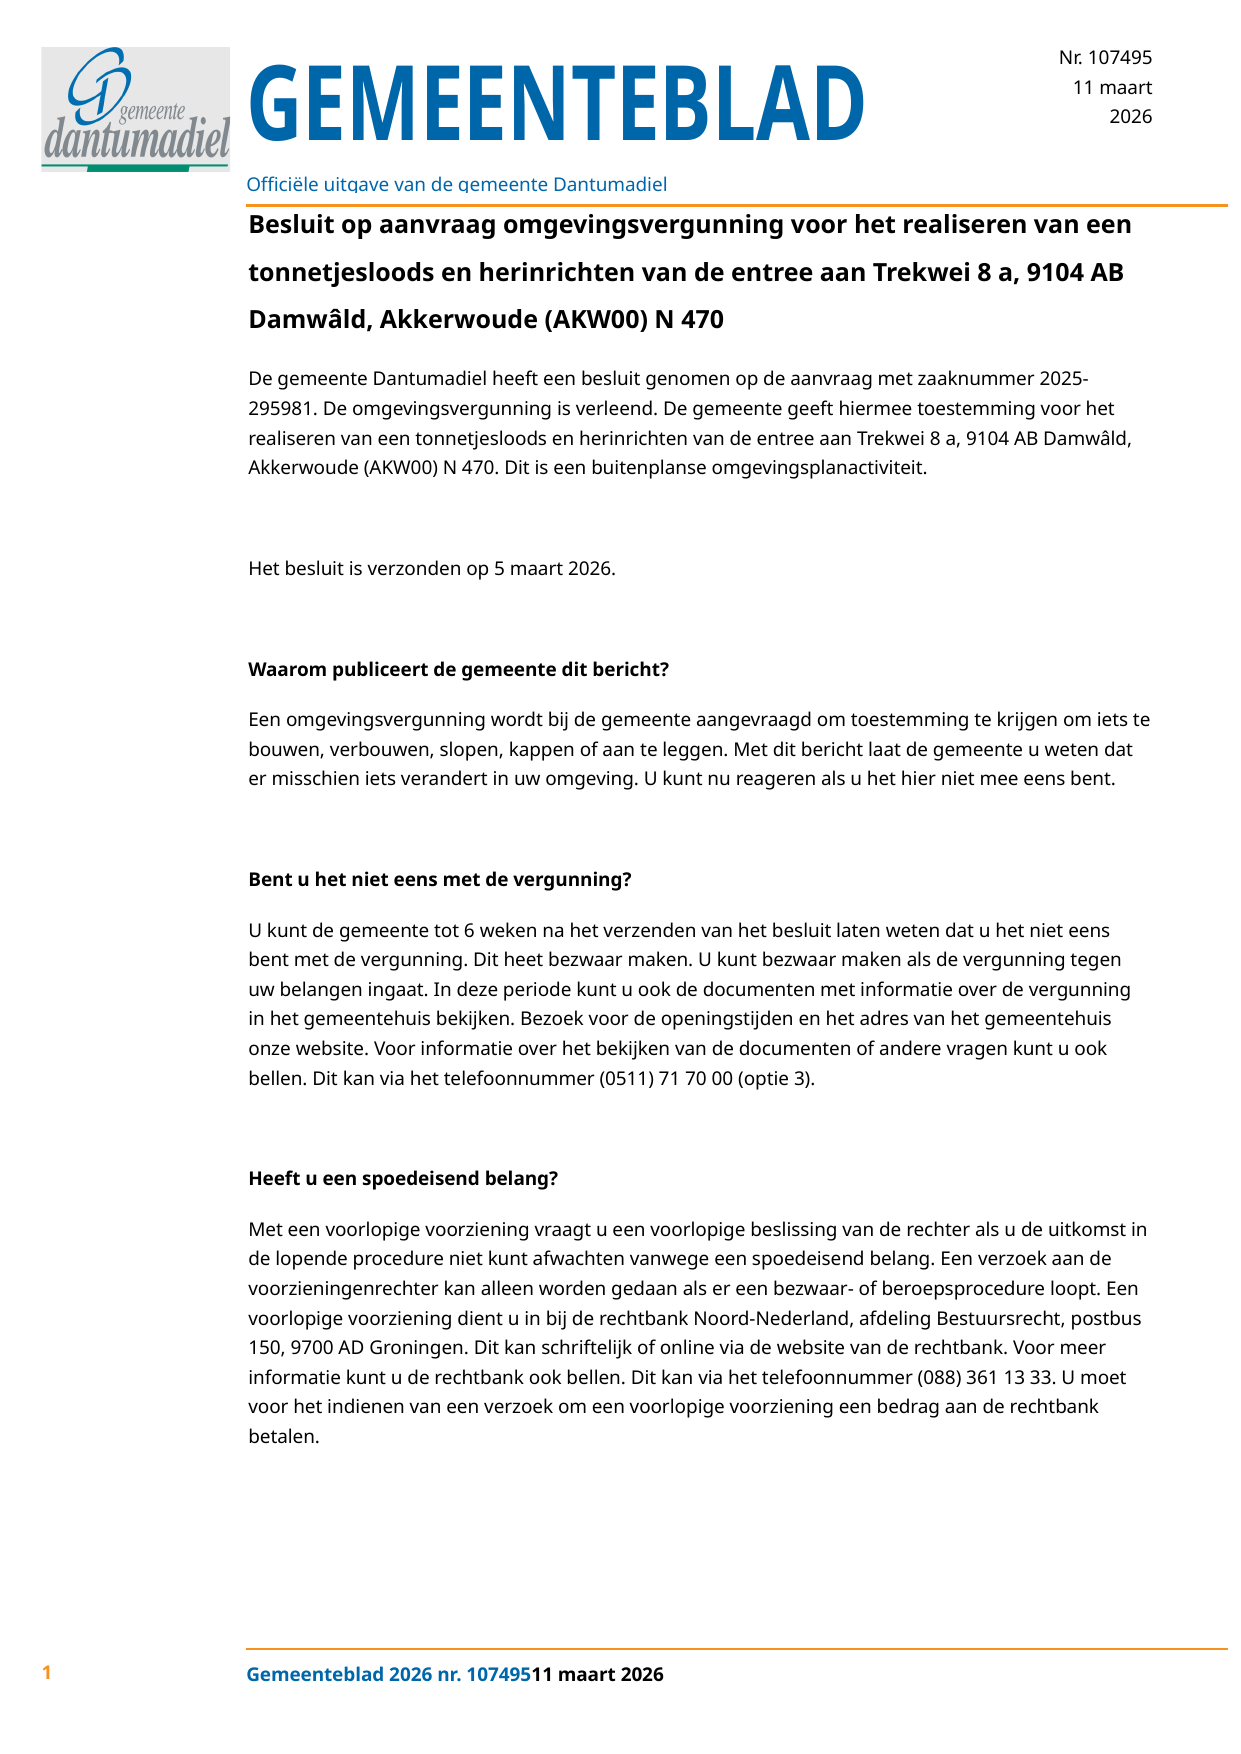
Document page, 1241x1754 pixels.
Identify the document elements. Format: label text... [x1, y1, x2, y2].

text Het besluit is verzonden op 5 maart 2026. [248, 555, 1152, 581]
text De gemeente Dantumadiel heeft een besluit genomen op de aanvraag met zaaknummer 2025-295981. De omgevingsvergunning is verleend. De gemeente geeft hiermee toestemming voor het realiseren van een tonnetjesloods en herinrichten van de entree aan Trekwei 8 a, 9104 AB Damwâld, Akkerwoude (AKW00) N 470. Dit is een buitenplanse omgevingsplanactiviteit. [248, 366, 1152, 480]
text Met een voorlopige voorziening vraagt u een voorlopige beslissing van de rechter als u de uitkomst in de lopende procedure niet kunt afwachten vanwege een spoedeisend belang. Een verzoek aan de voorzieningenrechter kan alleen worden gedaan als er een bezwaar- of beroepsprocedure loopt. Een voorlopige voorziening dient u in bij de rechtbank Noord-Nederland, afdeling Bestuursrecht, postbus 150, 9700 AD Groningen. Dit kan schriftelijk of online via de website van de rechtbank. Voor meer informatie kunt u de rechtbank ook bellen. Dit kan via het telefoonnummer (088) 361 13 33. U moet voor het indienen van een verzoek om een voorlopige voorziening een bedrag aan de rechtbank betalen. [248, 1216, 1152, 1449]
text Besluit op aanvraag omgevingsvergunning voor het realiseren van een tonnetjesloods en herinrichten van de entree aan Trekwei 8 a, 9104 AB Damwâld, Akkerwoude (AKW00) N 470 [248, 207, 1152, 336]
text Waarom publiceert de gemeente dit bericht? [248, 656, 1152, 682]
picture [41, 47, 231, 172]
text Een omgevingsvergunning wordt bij de gemeente aangevraagd om toestemming te krijgen om iets te bouwen, verbouwen, slopen, kappen of aan te leggen. Met dit bericht laat de gemeente u weten dat er misschien iets verandert in uw omgeving. U kunt nu reageren als u het hier niet mee eens bent. [248, 706, 1152, 791]
text U kunt de gemeente tot 6 weken na het verzenden van het besluit laten weten dat u het niet eens bent met de vergunning. Dit heet bezwaar maken. U kunt bezwaar maken als de vergunning tegen uw belangen ingaat. In deze periode kunt u ook de documenten met informatie over de vergunning in het gemeentehuis bekijken. Bezoek voor de openingstijden en het adres van het gemeentehuis onze website. Voor informatie over het bekijken van de documenten of andere vragen kunt u ook bellen. Dit kan via het telefoonnummer (0511) 71 70 00 (optie 3). [248, 917, 1152, 1090]
text Bent u het niet eens met de vergunning? [248, 866, 1152, 892]
text Heeft u een spoedeisend belang? [248, 1166, 1152, 1191]
